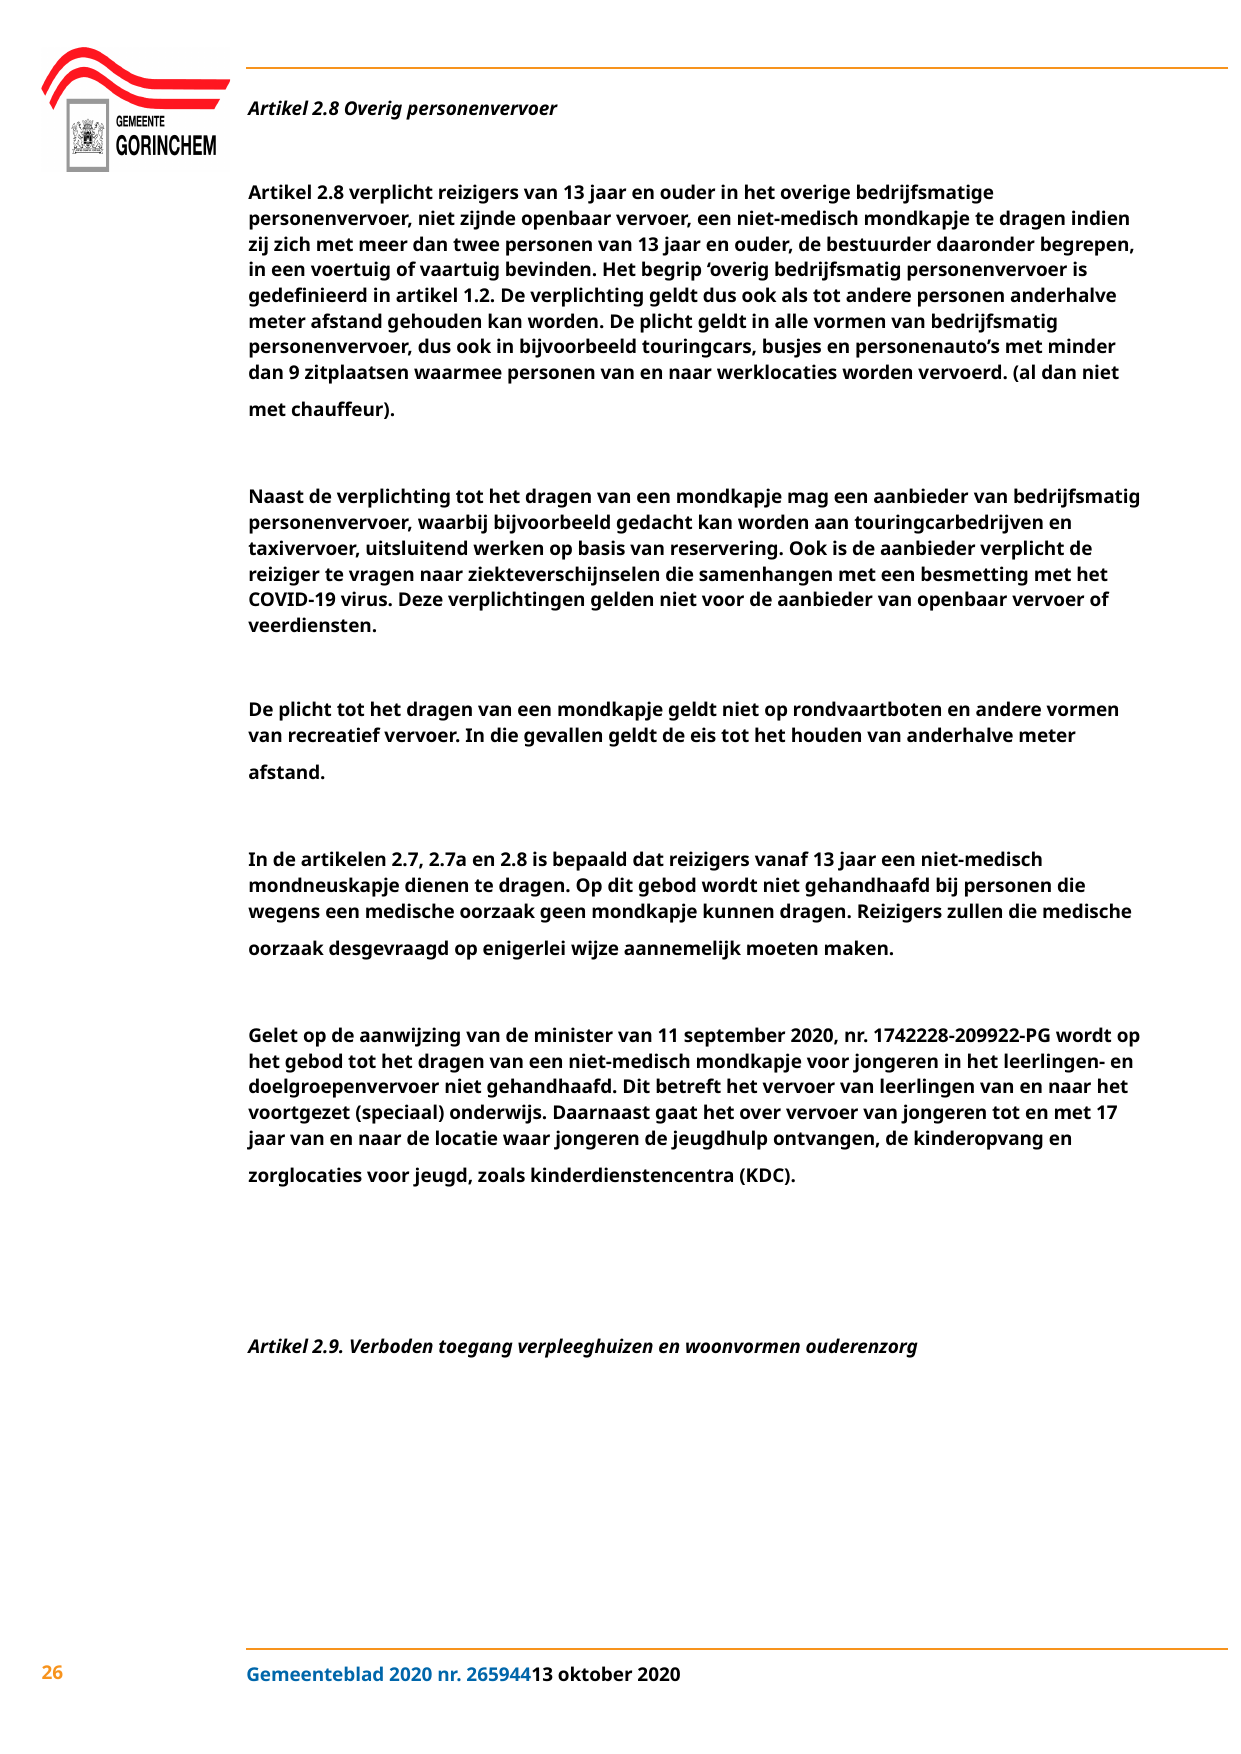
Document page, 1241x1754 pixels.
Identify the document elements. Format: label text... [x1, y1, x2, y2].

picture [41, 47, 231, 172]
text Naast de verplichting tot het dragen van een mondkapje mag een aanbieder van bedrijfsmatig personenvervoer, waarbij bijvoorbeeld gedacht kan worden aan touringcarbedrijven en taxivervoer, uitsluitend werken op basis van reservering. Ook is de aanbieder verplicht de reiziger te vragen naar ziekteverschijnselen die samenhangen met een besmetting met het COVID-19 virus. Deze verplichtingen gelden niet voor de aanbieder van openbaar vervoer of veerdiensten. [248, 483, 1152, 638]
text Artikel 2.8 Overig personenvervoer [248, 95, 1152, 121]
text Artikel 2.9. Verboden toegang verpleeghuizen en woonvormen ouderenzorg [248, 1334, 1152, 1359]
text De plicht tot het dragen van een mondkapje geldt niet op rondvaartboten en andere vormen van recreatief vervoer. In die gevallen geldt de eis tot het houden van anderhalve meter afstand. [248, 697, 1152, 788]
text In de artikelen 2.7, 2.7a en 2.8 is bepaald dat reizigers vanaf 13 jaar een niet-medisch mondneuskapje dienen te dragen. Op dit gebod wordt niet gehandhaafd bij personen die wegens een medische oorzaak geen mondkapje kunnen dragen. Reizigers zullen die medische oorzaak desgevraagd op enigerlei wijze aannemelijk moeten maken. [248, 847, 1152, 963]
text Artikel 2.8 verplicht reizigers van 13 jaar en ouder in het overige bedrijfsmatige personenvervoer, niet zijnde openbaar vervoer, een niet-medisch mondkapje te dragen indien zij zich met meer dan twee personen van 13 jaar en ouder, de bestuurder daaronder begrepen, in een voertuig of vaartuig bevinden. Het begrip ‘overig bedrijfsmatig personenvervoer is gedefinieerd in artikel 1.2. De verplichting geldt dus ook als tot andere personen anderhalve meter afstand gehouden kan worden. De plicht geldt in alle vormen van bedrijfsmatig personenvervoer, dus ook in bijvoorbeeld touringcars, busjes en personenauto’s met minder dan 9 zitplaatsen waarmee personen van en naar werklocaties worden vervoerd. (al dan niet met chauffeur). [248, 179, 1152, 425]
text Gelet op de aanwijzing van de minister van 11 september 2020, nr. 1742228-209922-PG wordt op het gebod tot het dragen van een niet-medisch mondkapje voor jongeren in het leerlingen- en doelgroepenvervoer niet gehandhaafd. Dit betreft het vervoer van leerlingen van en naar het voortgezet (speciaal) onderwijs. Daarnaast gaat het over vervoer van jongeren tot en met 17 jaar van en naar de locatie waar jongeren de jeugdhulp ontvangen, de kinderopvang en zorglocaties voor jeugd, zoals kinderdienstencentra (KDC). [248, 1022, 1152, 1191]
